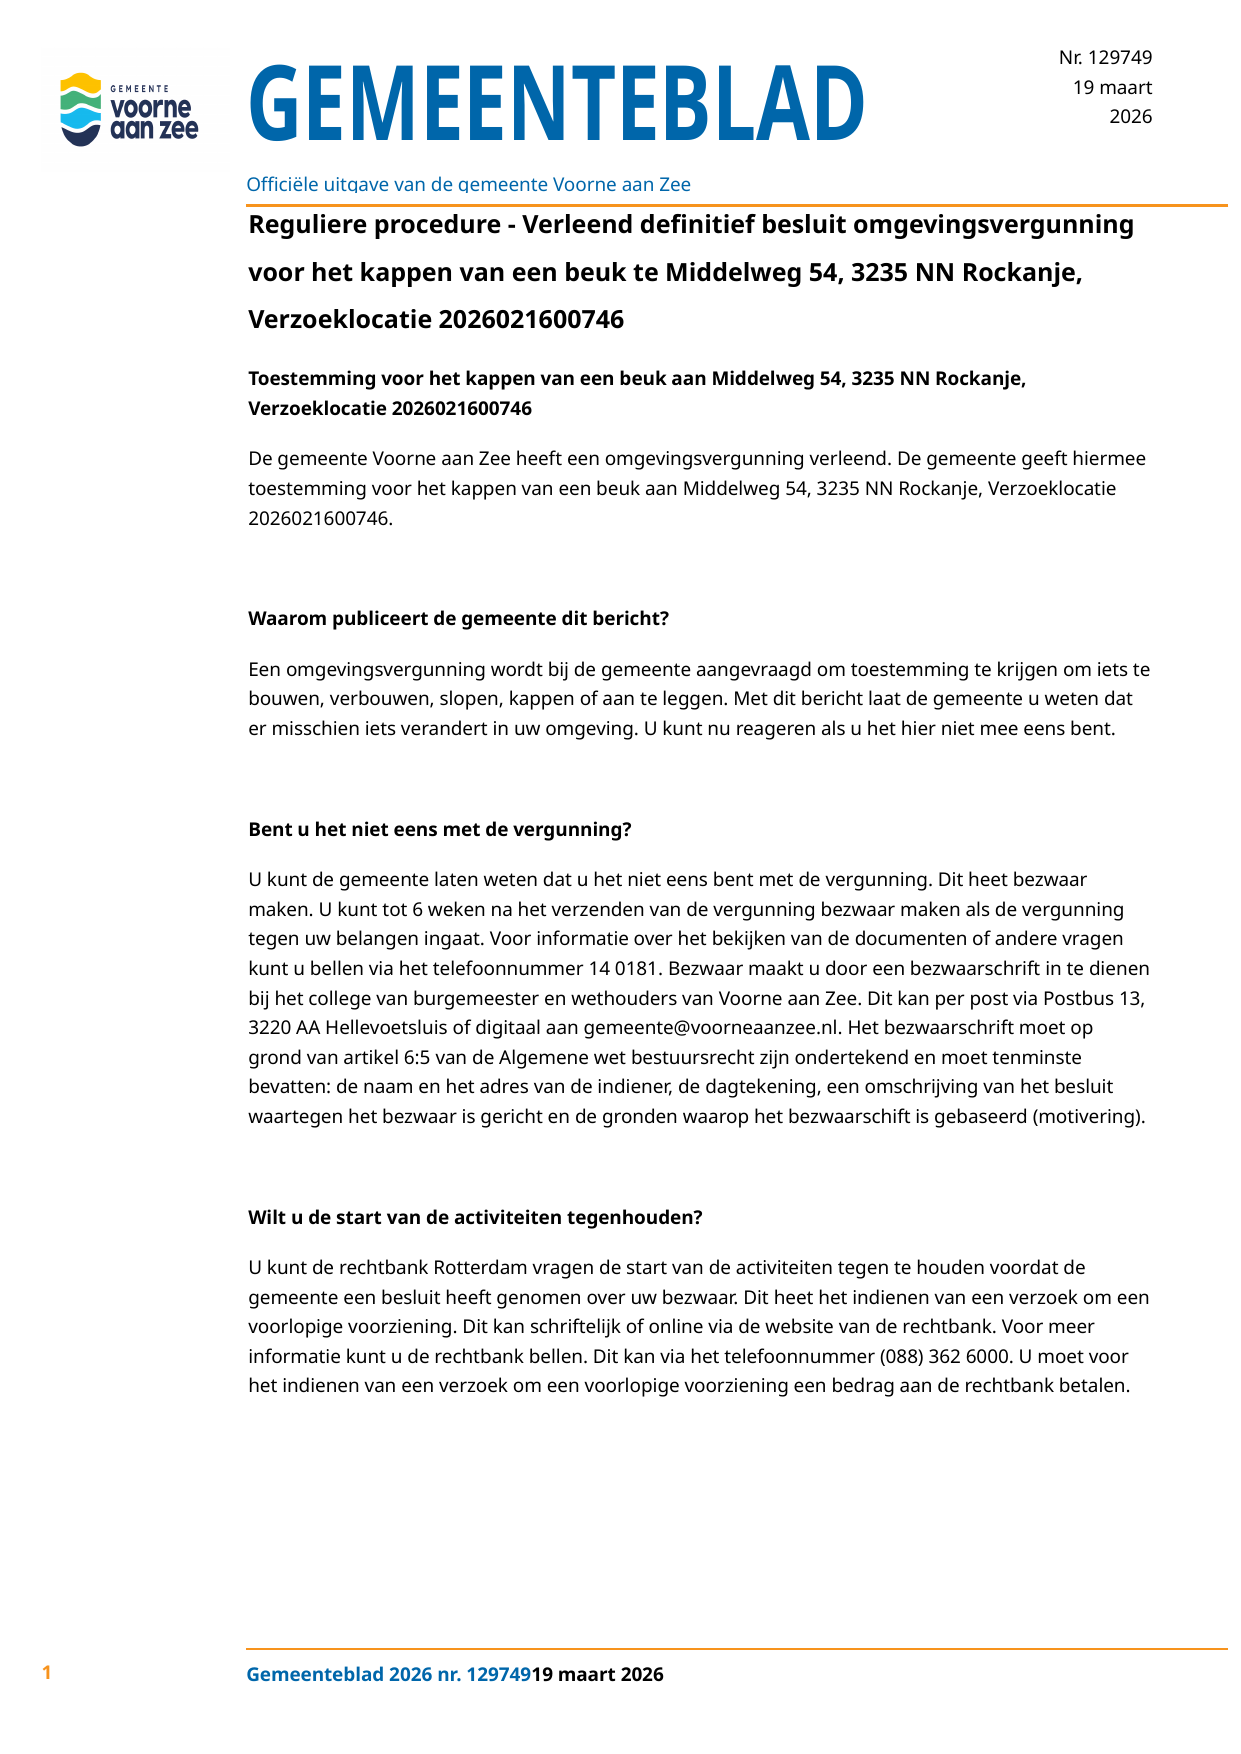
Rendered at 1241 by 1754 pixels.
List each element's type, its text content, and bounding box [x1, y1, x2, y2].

text Toestemming voor het kappen van een beuk aan Middelweg 54, 3235 NN Rockanje, Verzoeklocatie 2026021600746 [248, 366, 1152, 421]
picture [41, 47, 231, 172]
text Bent u het niet eens met de vergunning? [248, 816, 1152, 842]
text U kunt de gemeente laten weten dat u het niet eens bent met de vergunning. Dit heet bezwaar maken. U kunt tot 6 weken na het verzenden van de vergunning bezwaar maken als de vergunning tegen uw belangen ingaat. Voor informatie over het bekijken van de documenten of andere vragen kunt u bellen via het telefoonnummer 14 0181. Bezwaar maakt u door een bezwaarschrift in te dienen bij het college van burgemeester en wethouders van Voorne aan Zee. Dit kan per post via Postbus 13, 3220 AA Hellevoetsluis of digitaal aan gemeente@voorneaanzee.nl. Het bezwaarschrift moet op grond van artikel 6:5 van de Algemene wet bestuursrecht zijn ondertekend en moet tenminste bevatten: de naam en het adres van de indiener, de dagtekening, een omschrijving van het besluit waartegen het bezwaar is gericht en de gronden waarop het bezwaarschift is gebaseerd (motivering). [248, 866, 1152, 1129]
text Een omgevingsvergunning wordt bij de gemeente aangevraagd om toestemming te krijgen om iets te bouwen, verbouwen, slopen, kappen of aan te leggen. Met dit bericht laat de gemeente u weten dat er misschien iets verandert in uw omgeving. U kunt nu reageren als u het hier niet mee eens bent. [248, 656, 1152, 741]
text Reguliere procedure - Verleend definitief besluit omgevingsvergunning voor het kappen van een beuk te Middelweg 54, 3235 NN Rockanje, Verzoeklocatie 2026021600746 [248, 207, 1152, 336]
text De gemeente Voorne aan Zee heeft een omgevingsvergunning verleend. De gemeente geeft hiermee toestemming voor het kappen van een beuk aan Middelweg 54, 3235 NN Rockanje, Verzoeklocatie 2026021600746. [248, 446, 1152, 530]
text U kunt de rechtbank Rotterdam vragen de start van de activiteiten tegen te houden voordat de gemeente een besluit heeft genomen over uw bezwaar. Dit heet het indienen van een verzoek om een voorlopige voorziening. Dit kan schriftelijk of online via de website van de rechtbank. Voor meer informatie kunt u de rechtbank bellen. Dit kan via het telefoonnummer (088) 362 6000. U moet voor het indienen van een verzoek om een voorlopige voorziening een bedrag aan de rechtbank betalen. [248, 1254, 1152, 1398]
text Wilt u de start van de activiteiten tegenhouden? [248, 1204, 1152, 1229]
text Waarom publiceert de gemeente dit bericht? [248, 606, 1152, 631]
